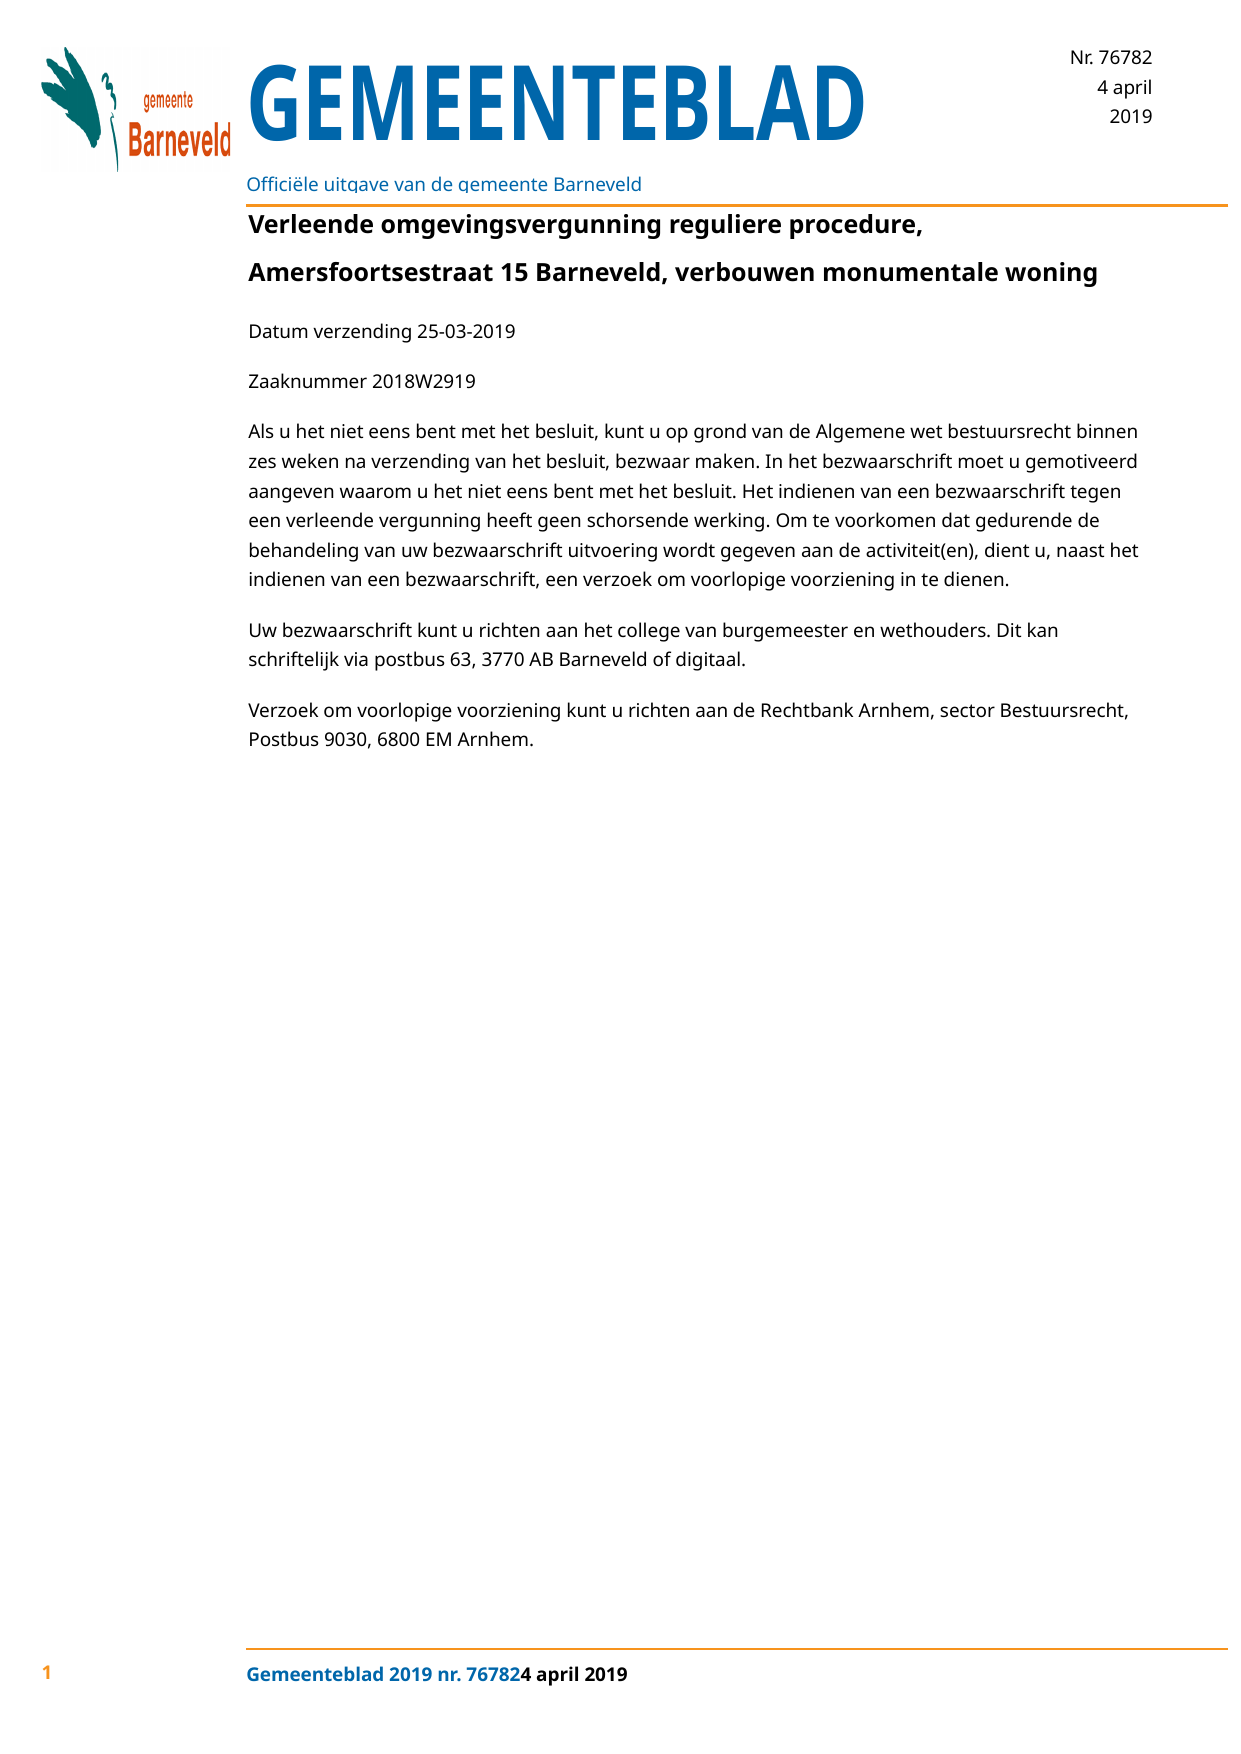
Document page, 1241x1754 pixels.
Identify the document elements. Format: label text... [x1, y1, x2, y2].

picture [41, 47, 231, 172]
text Verzoek om voorlopige voorziening kunt u richten aan de Rechtbank Arnhem, sector Bestuursrecht, Postbus 9030, 6800 EM Arnhem. [248, 697, 1152, 752]
text Uw bezwaarschrift kunt u richten aan het college van burgemeester en wethouders. Dit kan schriftelijk via postbus 63, 3770 AB Barneveld of digitaal. [248, 617, 1152, 672]
text Verleende omgevingsvergunning reguliere procedure, Amersfoortsestraat 15 Barneveld, verbouwen monumentale woning [248, 207, 1152, 288]
text Als u het niet eens bent met het besluit, kunt u op grond van de Algemene wet bestuursrecht binnen zes weken na verzending van het besluit, bezwaar maken. In het bezwaarschrift moet u gemotiveerd aangeven waarom u het niet eens bent met het besluit. Het indienen van een bezwaarschrift tegen een verleende vergunning heeft geen schorsende werking. Om te voorkomen dat gedurende de behandeling van uw bezwaarschrift uitvoering wordt gegeven aan de activiteit(en), dient u, naast het indienen van een bezwaarschrift, een verzoek om voorlopige voorziening in te dienen. [248, 419, 1152, 592]
text Zaaknummer 2018W2919 [248, 368, 1152, 394]
text Datum verzending 25-03-2019 [248, 318, 1152, 344]
